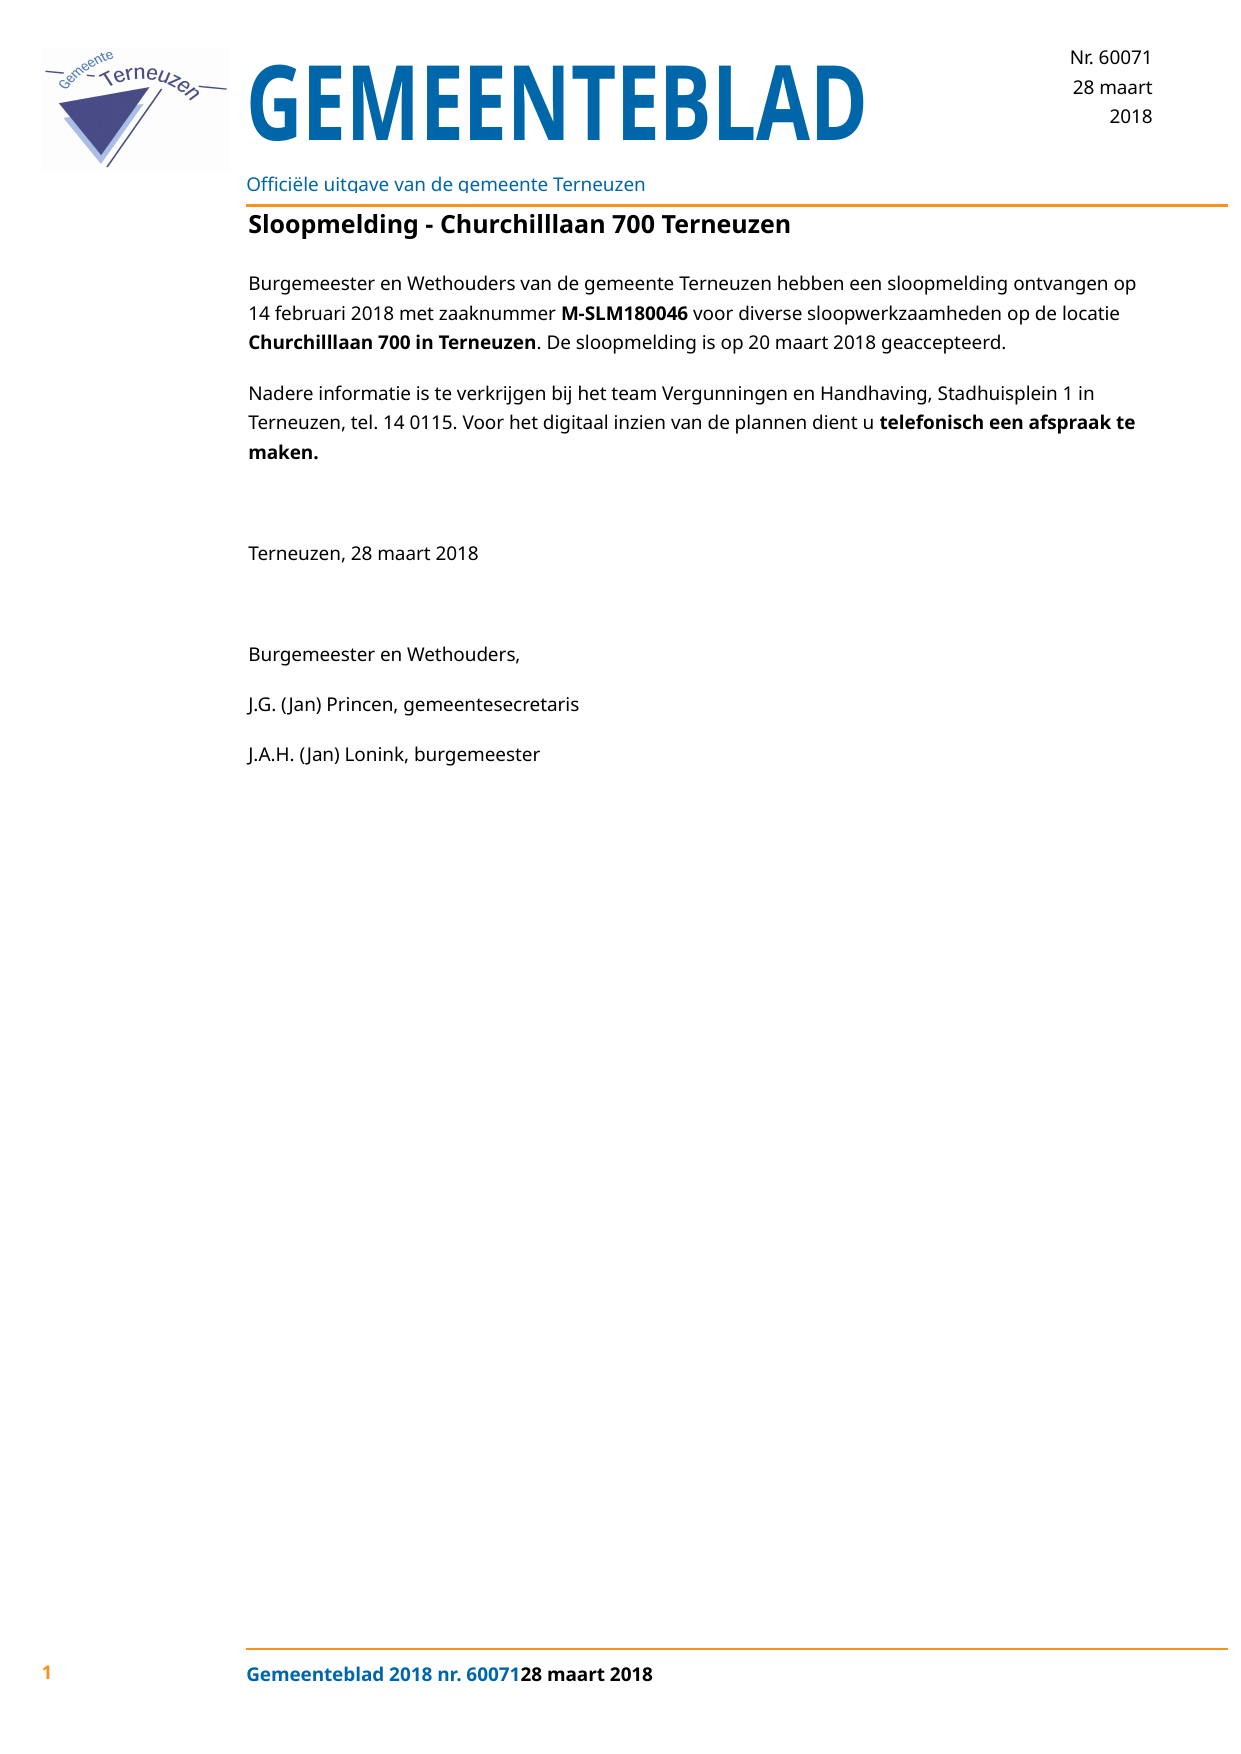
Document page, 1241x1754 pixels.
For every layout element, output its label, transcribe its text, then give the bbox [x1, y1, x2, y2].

text Terneuzen, 28 maart 2018 [248, 540, 1152, 566]
text J.A.H. (Jan) Lonink, burgemeester [248, 742, 1152, 767]
picture [41, 47, 231, 172]
text Nadere informatie is te verkrijgen bij het team Vergunningen en Handhaving, Stadhuisplein 1 in Terneuzen, tel. 14 0115. Voor het digitaal inzien van de plannen dient u telefonisch een afspraak te maken. [248, 380, 1152, 465]
text Burgemeester en Wethouders van de gemeente Terneuzen hebben een sloopmelding ontvangen op 14 februari 2018 met zaaknummer M-SLM180046 voor diverse sloopwerkzaamheden op de locatie Churchilllaan 700 in Terneuzen. De sloopmelding is op 20 maart 2018 geaccepteerd. [248, 270, 1152, 355]
text J.G. (Jan) Princen, gemeentesecretaris [248, 691, 1152, 717]
text Burgemeester en Wethouders, [248, 641, 1152, 666]
text Sloopmelding - Churchilllaan 700 Terneuzen [248, 207, 1152, 241]
